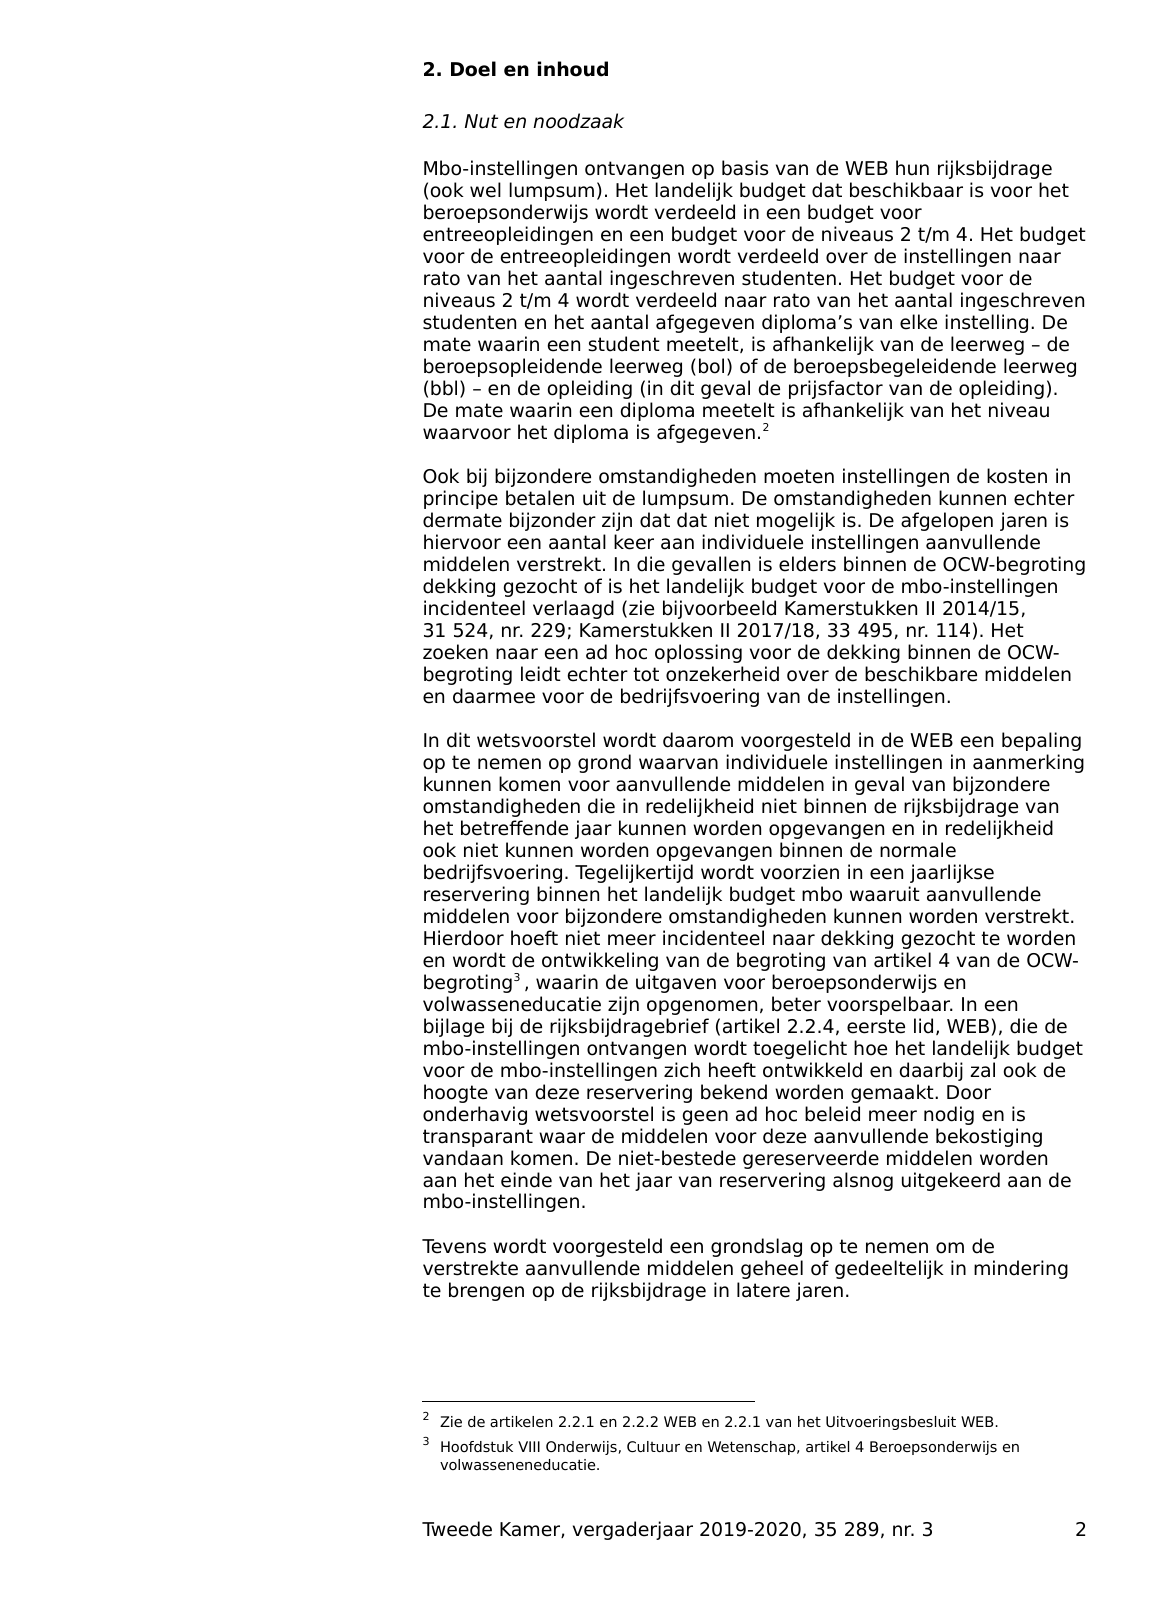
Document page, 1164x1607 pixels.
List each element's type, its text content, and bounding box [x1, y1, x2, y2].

text Zie de artikelen 2.2.1 en 2.2.2 WEB en 2.2.1 van het Uitvoeringsbesluit WEB. [422, 1410, 1087, 1432]
subtitle 2. Doel en inhoud [422, 59, 1087, 81]
text Hoofdstuk VIII Onderwijs, Cultuur en Wetenschap, artikel 4 Beroepsonderwijs en volwasseneneducatie. [422, 1435, 1087, 1474]
text In dit wetsvoorstel wordt daarom voorgesteld in de WEB een bepaling op te nemen op grond waarvan individuele instellingen in aanmerking kunnen komen voor aanvullende middelen in geval van bijzondere omstandigheden die in redelijkheid niet binnen de rijksbijdrage van het betreffende jaar kunnen worden opgevangen en in redelijkheid ook niet kunnen worden opgevangen binnen de normale bedrijfsvoering. Tegelijkertijd wordt voorzien in een jaarlijkse reservering binnen het landelijk budget mbo waaruit aanvullende middelen voor bijzondere omstandigheden kunnen worden verstrekt. Hierdoor hoeft niet meer incidenteel naar dekking gezocht te worden en wordt de ontwikkeling van de begroting van artikel 4 van de OCW-begroting, waarin de uitgaven voor beroepsonderwijs en volwasseneducatie zijn opgenomen, beter voorspelbaar. In een bijlage bij de rijksbijdragebrief (artikel 2.2.4, eerste lid, WEB), die de mbo-instellingen ontvangen wordt toegelicht hoe het landelijk budget voor de mbo-instellingen zich heeft ontwikkeld en daarbij zal ook de hoogte van deze reservering bekend worden gemaakt. Door onderhavig wetsvoorstel is geen ad hoc beleid meer nodig en is transparant waar de middelen voor deze aanvullende bekostiging vandaan komen. De niet-bestede gereserveerde middelen worden aan het einde van het jaar van reservering alsnog uitgekeerd aan de mbo-instellingen. [422, 730, 1087, 1213]
subtitle 2.1. Nut en noodzaak [422, 111, 1087, 133]
text Ook bij bijzondere omstandigheden moeten instellingen de kosten in principe betalen uit de lumpsum. De omstandigheden kunnen echter dermate bijzonder zijn dat dat niet mogelijk is. De afgelopen jaren is hiervoor een aantal keer aan individuele instellingen aanvullende middelen verstrekt. In die gevallen is elders binnen de OCW-begroting dekking gezocht of is het landelijk budget voor de mbo-instellingen incidenteel verlaagd (zie bijvoorbeeld Kamerstukken II 2014/15, 31 524, nr. 229; Kamerstukken II 2017/18, 33 495, nr. 114). Het zoeken naar een ad hoc oplossing voor de dekking binnen de OCW-begroting leidt echter tot onzekerheid over de beschikbare middelen en daarmee voor de bedrijfsvoering van de instellingen. [422, 466, 1087, 708]
text Mbo-instellingen ontvangen op basis van de WEB hun rijksbijdrage (ook wel lumpsum). Het landelijk budget dat beschikbaar is voor het beroepsonderwijs wordt verdeeld in een budget voor entreeopleidingen en een budget voor de niveaus 2 t/m 4. Het budget voor de entreeopleidingen wordt verdeeld over de instellingen naar rato van het aantal ingeschreven studenten. Het budget voor de niveaus 2 t/m 4 wordt verdeeld naar rato van het aantal ingeschreven studenten en het aantal afgegeven diploma’s van elke instelling. De mate waarin een student meetelt, is afhankelijk van de leerweg – de beroepsopleidende leerweg (bol) of de beroepsbegeleidende leerweg (bbl) – en de opleiding (in dit geval de prijsfactor van de opleiding). De mate waarin een diploma meetelt is afhankelijk van het niveau waarvoor het diploma is afgegeven. [422, 158, 1087, 444]
text Tevens wordt voorgesteld een grondslag op te nemen om de verstrekte aanvullende middelen geheel of gedeeltelijk in mindering te brengen op de rijksbijdrage in latere jaren. [422, 1236, 1087, 1302]
